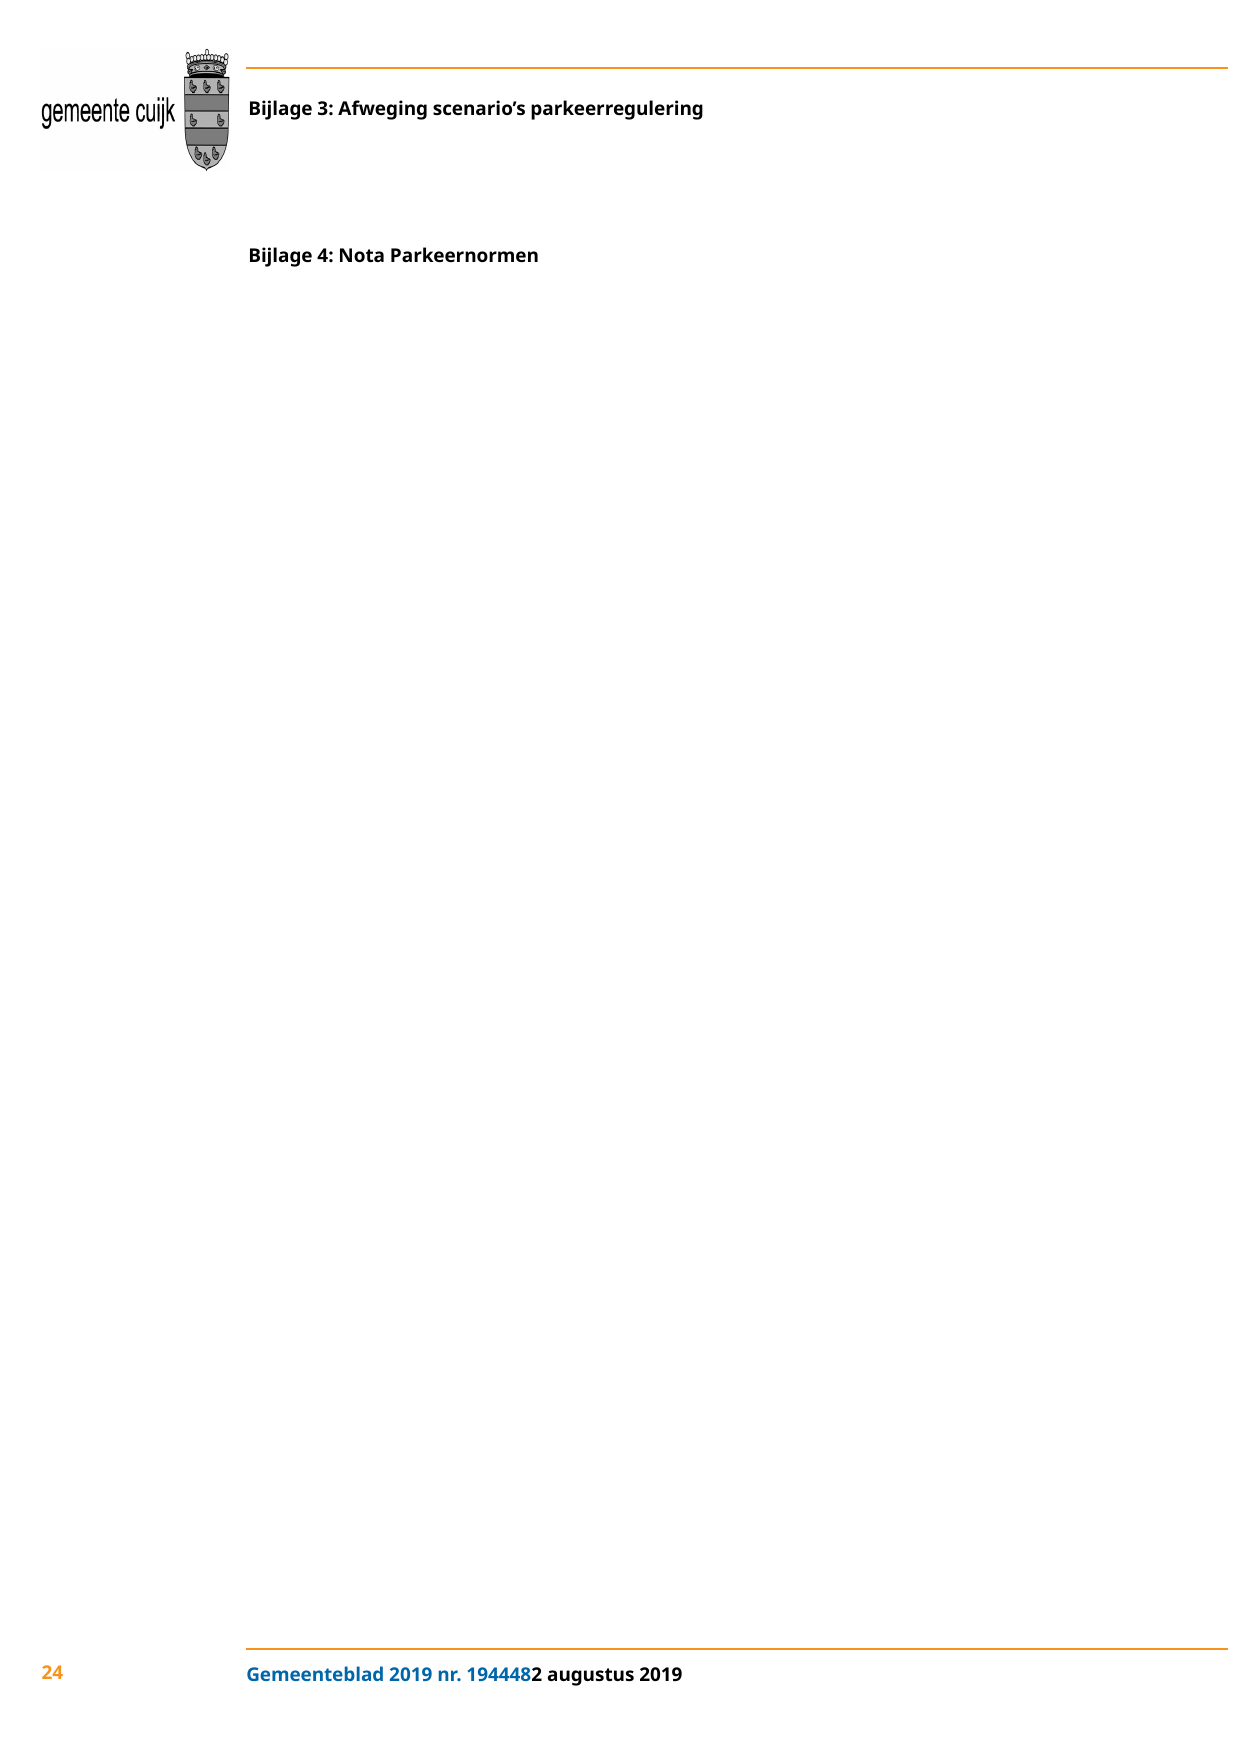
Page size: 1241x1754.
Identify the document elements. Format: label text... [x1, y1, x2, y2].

picture [41, 47, 231, 172]
text Bijlage 3: Afweging scenario’s parkeerregulering [248, 95, 1152, 121]
text Bijlage 4: Nota Parkeernormen [248, 243, 1152, 268]
